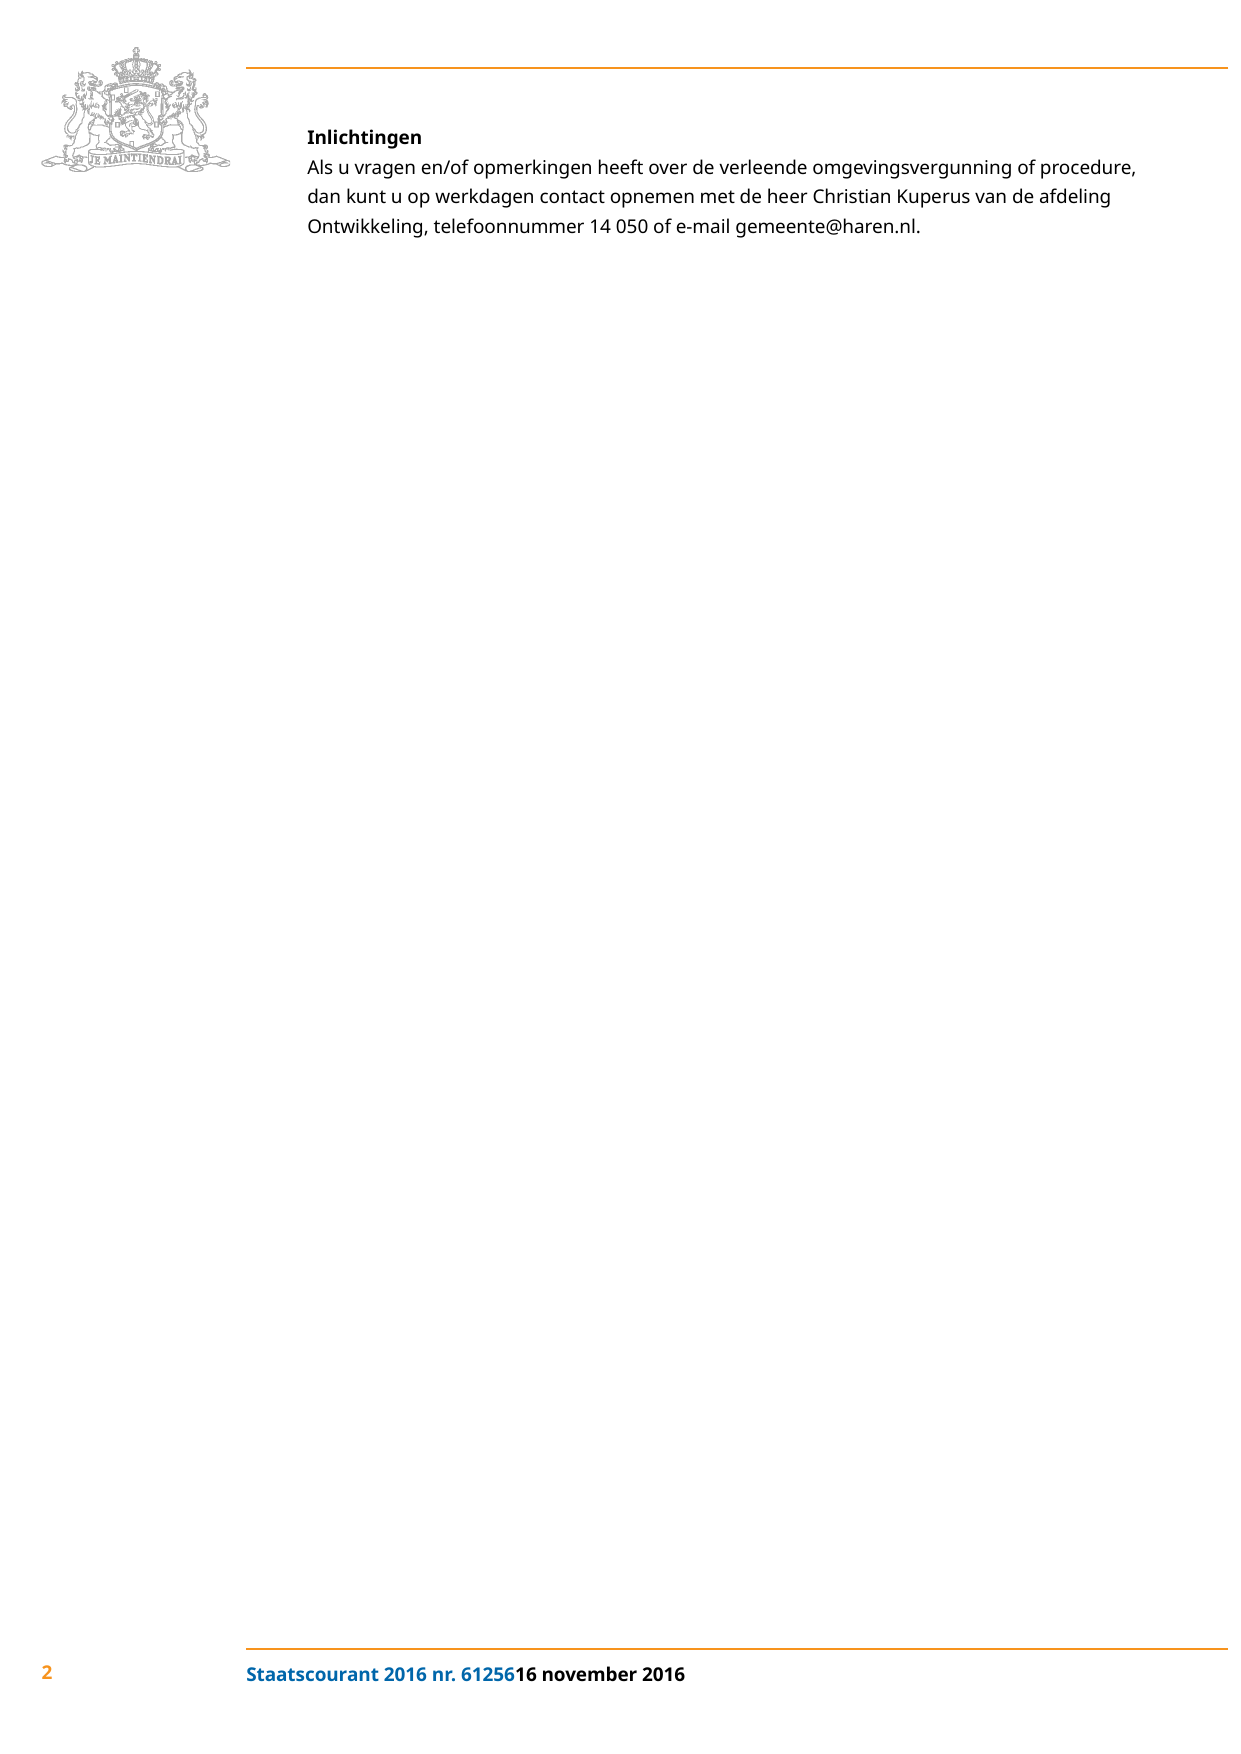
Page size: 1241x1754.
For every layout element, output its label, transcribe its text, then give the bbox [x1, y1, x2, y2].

picture [41, 47, 231, 172]
list Als u vragen en/of opmerkingen heeft over de verleende omgevingsvergunning of procedure, dan kunt u op werkdagen contact opnemen met de heer Christian Kuperus van de afdeling Ontwikkeling, telefoonnummer 14 050 of e-mail gemeente@haren.nl. [248, 154, 1152, 239]
list Inlichtingen [248, 124, 1152, 150]
